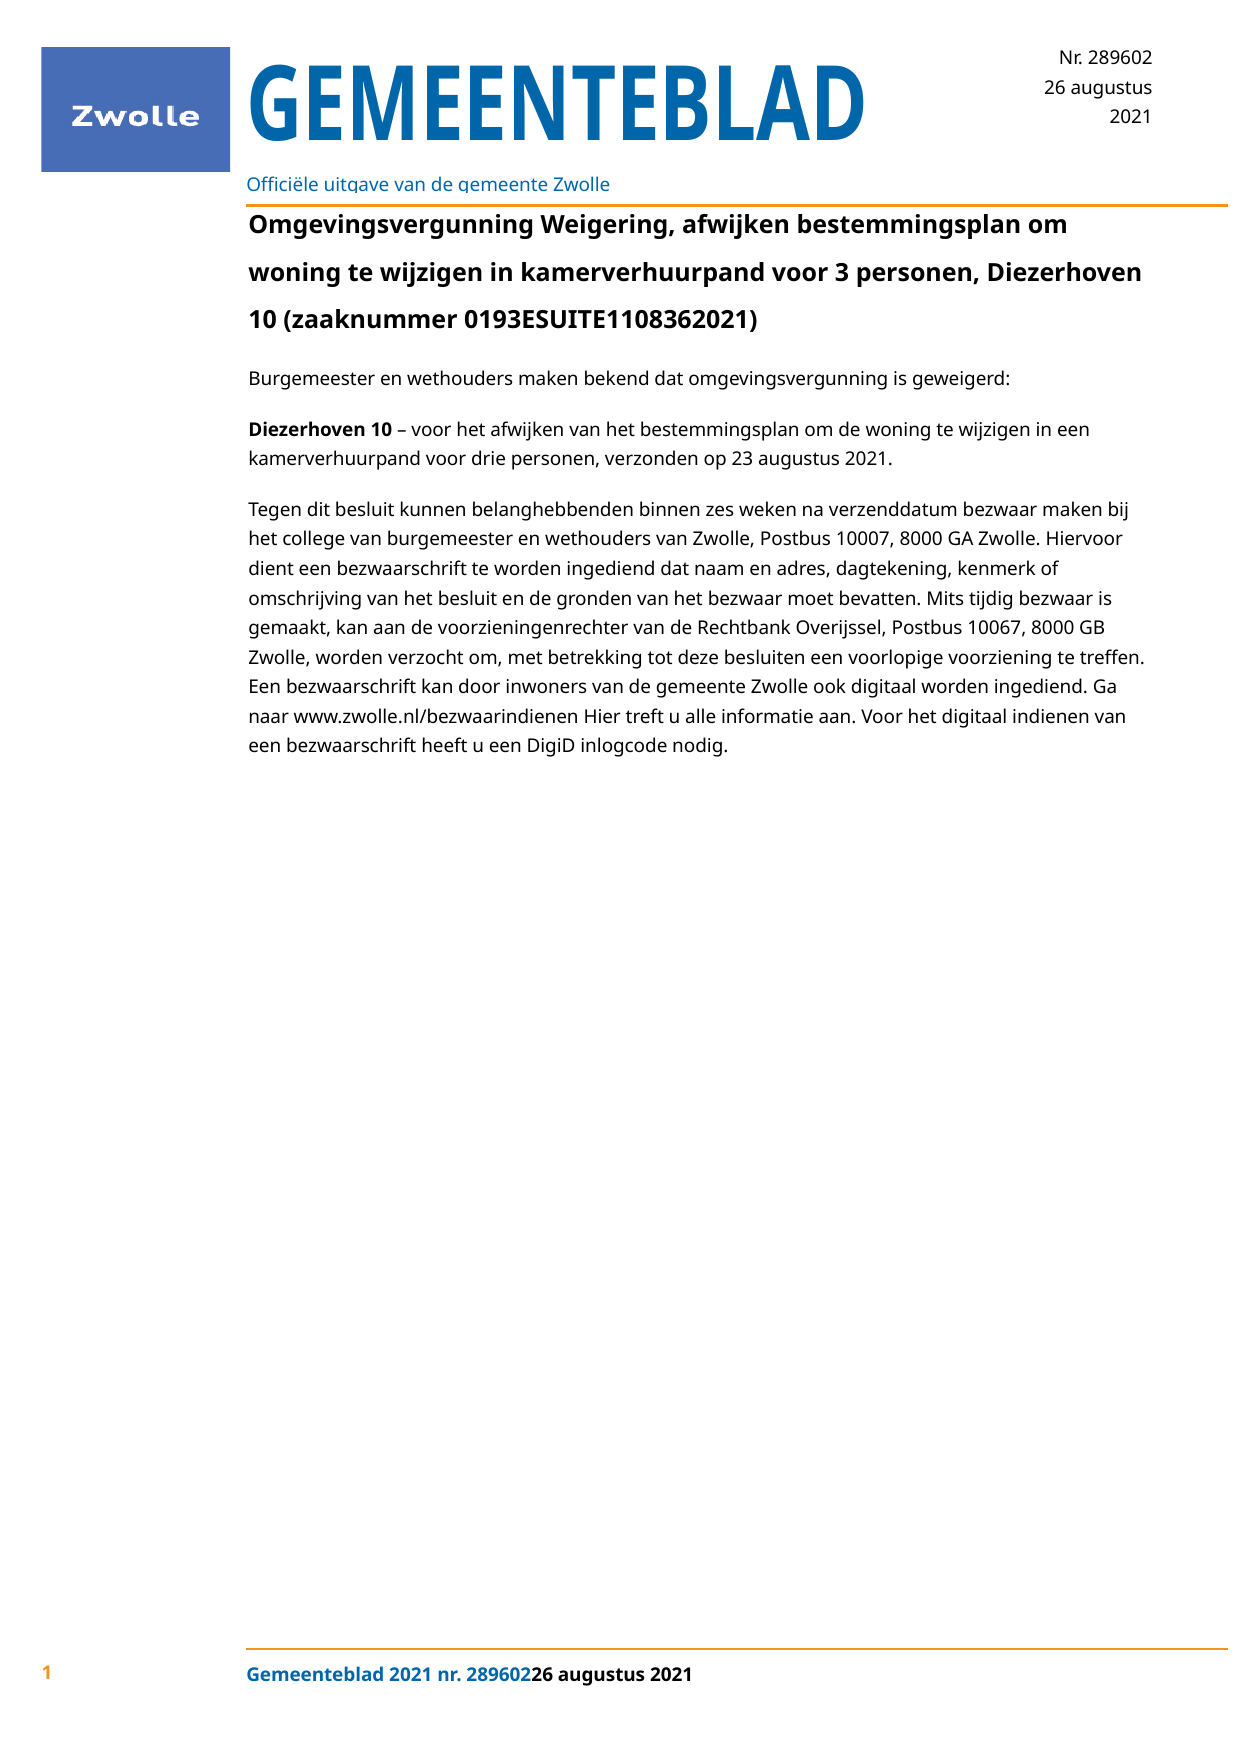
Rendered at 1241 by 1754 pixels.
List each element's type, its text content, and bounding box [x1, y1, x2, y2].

text Tegen dit besluit kunnen belanghebbenden binnen zes weken na verzenddatum bezwaar maken bij het college van burgemeester en wethouders van Zwolle, Postbus 10007, 8000 GA Zwolle. Hiervoor dient een bezwaarschrift te worden ingediend dat naam en adres, dagtekening, kenmerk of omschrijving van het besluit en de gronden van het bezwaar moet bevatten. Mits tijdig bezwaar is gemaakt, kan aan de voorzieningenrechter van de Rechtbank Overijssel, Postbus 10067, 8000 GB Zwolle, worden verzocht om, met betrekking tot deze besluiten een voorlopige voorziening te treffen. Een bezwaarschrift kan door inwoners van de gemeente Zwolle ook digitaal worden ingediend. Ga naar www.zwolle.nl/bezwaarindienen Hier treft u alle informatie aan. Voor het digitaal indienen van een bezwaarschrift heeft u een DigiD inlogcode nodig. [248, 496, 1152, 758]
text Omgevingsvergunning Weigering, afwijken bestemmingsplan om woning te wijzigen in kamerverhuurpand voor 3 personen, Diezerhoven 10 (zaaknummer 0193ESUITE1108362021) [248, 207, 1152, 336]
text Burgemeester en wethouders maken bekend dat omgevingsvergunning is geweigerd: [248, 366, 1152, 391]
text Diezerhoven 10 – voor het afwijken van het bestemmingsplan om de woning te wijzigen in een kamerverhuurpand voor drie personen, verzonden op 23 augustus 2021. [248, 416, 1152, 471]
picture [41, 47, 231, 172]
